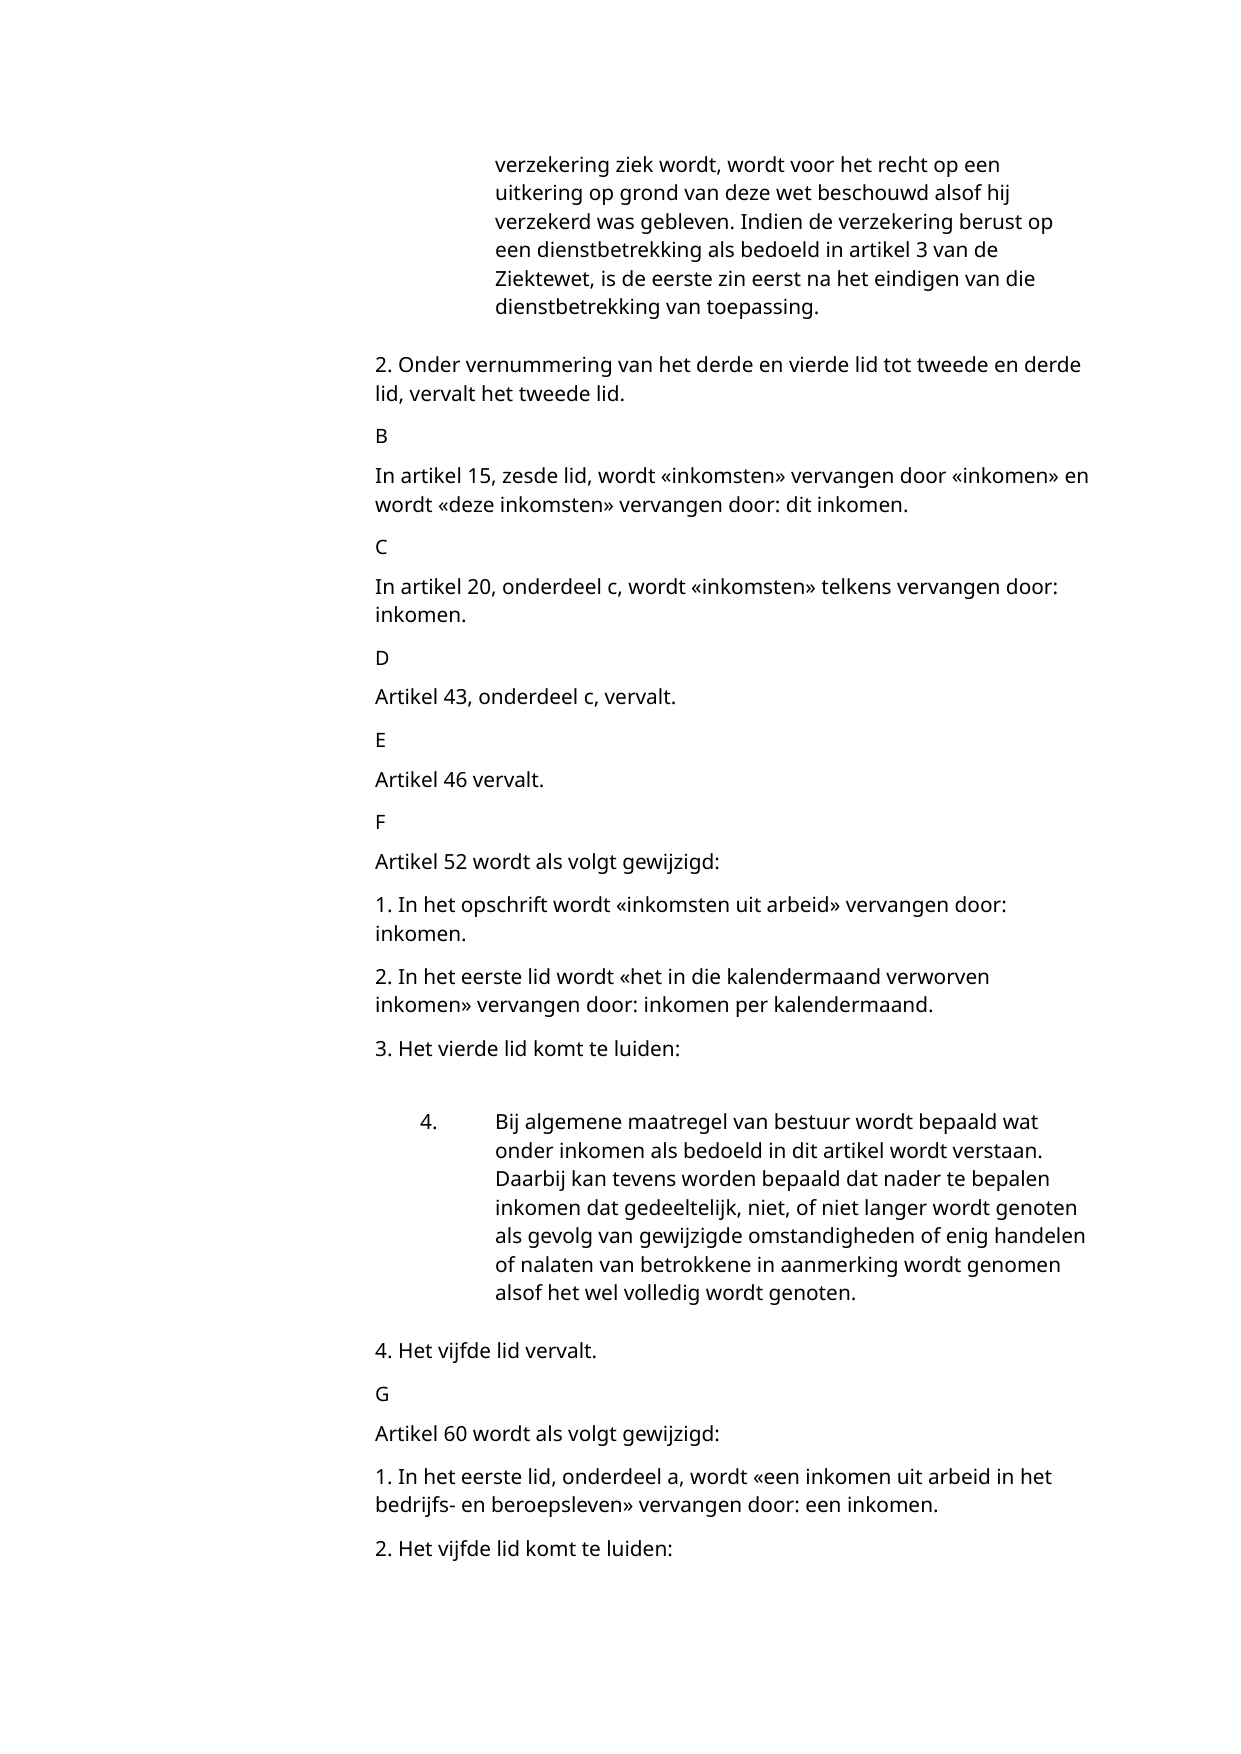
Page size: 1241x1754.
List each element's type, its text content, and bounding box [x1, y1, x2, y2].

text Artikel 46 vervalt. [375, 765, 1090, 793]
text 2. Het vijfde lid komt te luiden: [375, 1534, 1090, 1562]
list verzekering ziek wordt, wordt voor het recht op een uitkering op grond van deze wet beschouwd alsof hij verzekerd was gebleven. Indien de verzekering berust op een dienstbetrekking als bedoeld in artikel 3 van de Ziektewet, is de eerste zin eerst na het eindigen van die dienstbetrekking van toepassing. [420, 150, 1090, 321]
text E [375, 726, 1090, 753]
text 3. Het vierde lid komt te luiden: [375, 1034, 1090, 1062]
text In artikel 15, zesde lid, wordt «inkomsten» vervangen door «inkomen» en wordt «deze inkomsten» vervangen door: dit inkomen. [375, 461, 1090, 518]
text F [375, 808, 1090, 835]
text 1. In het eerste lid, onderdeel a, wordt «een inkomen uit arbeid in het bedrijfs- en beroepsleven» vervangen door: een inkomen. [375, 1462, 1090, 1519]
text 1. In het opschrift wordt «inkomsten uit arbeid» vervangen door: inkomen. [375, 890, 1090, 947]
text 4. Het vijfde lid vervalt. [375, 1337, 1090, 1365]
text G [375, 1380, 1090, 1407]
text D [375, 644, 1090, 671]
text Artikel 52 wordt als volgt gewijzigd: [375, 847, 1090, 875]
text Artikel 43, onderdeel c, vervalt. [375, 682, 1090, 711]
text In artikel 20, onderdeel c, wordt «inkomsten» telkens vervangen door: inkomen. [375, 572, 1090, 629]
list Bij algemene maatregel van bestuur wordt bepaald wat onder inkomen als bedoeld in dit artikel wordt verstaan. Daarbij kan tevens worden bepaald dat nader te bepalen inkomen dat gedeeltelijk, niet, of niet langer wordt genoten als gevolg van gewijzigde omstandigheden of enig handelen of nalaten van betrokkene in aanmerking wordt genomen alsof het wel volledig wordt genoten. [420, 1107, 1090, 1307]
text Artikel 60 wordt als volgt gewijzigd: [375, 1419, 1090, 1447]
text C [375, 533, 1090, 560]
text B [375, 422, 1090, 449]
text 2. In het eerste lid wordt «het in die kalendermaand verworven inkomen» vervangen door: inkomen per kalendermaand. [375, 962, 1090, 1019]
text 2. Onder vernummering van het derde en vierde lid tot tweede en derde lid, vervalt het tweede lid. [375, 351, 1090, 407]
